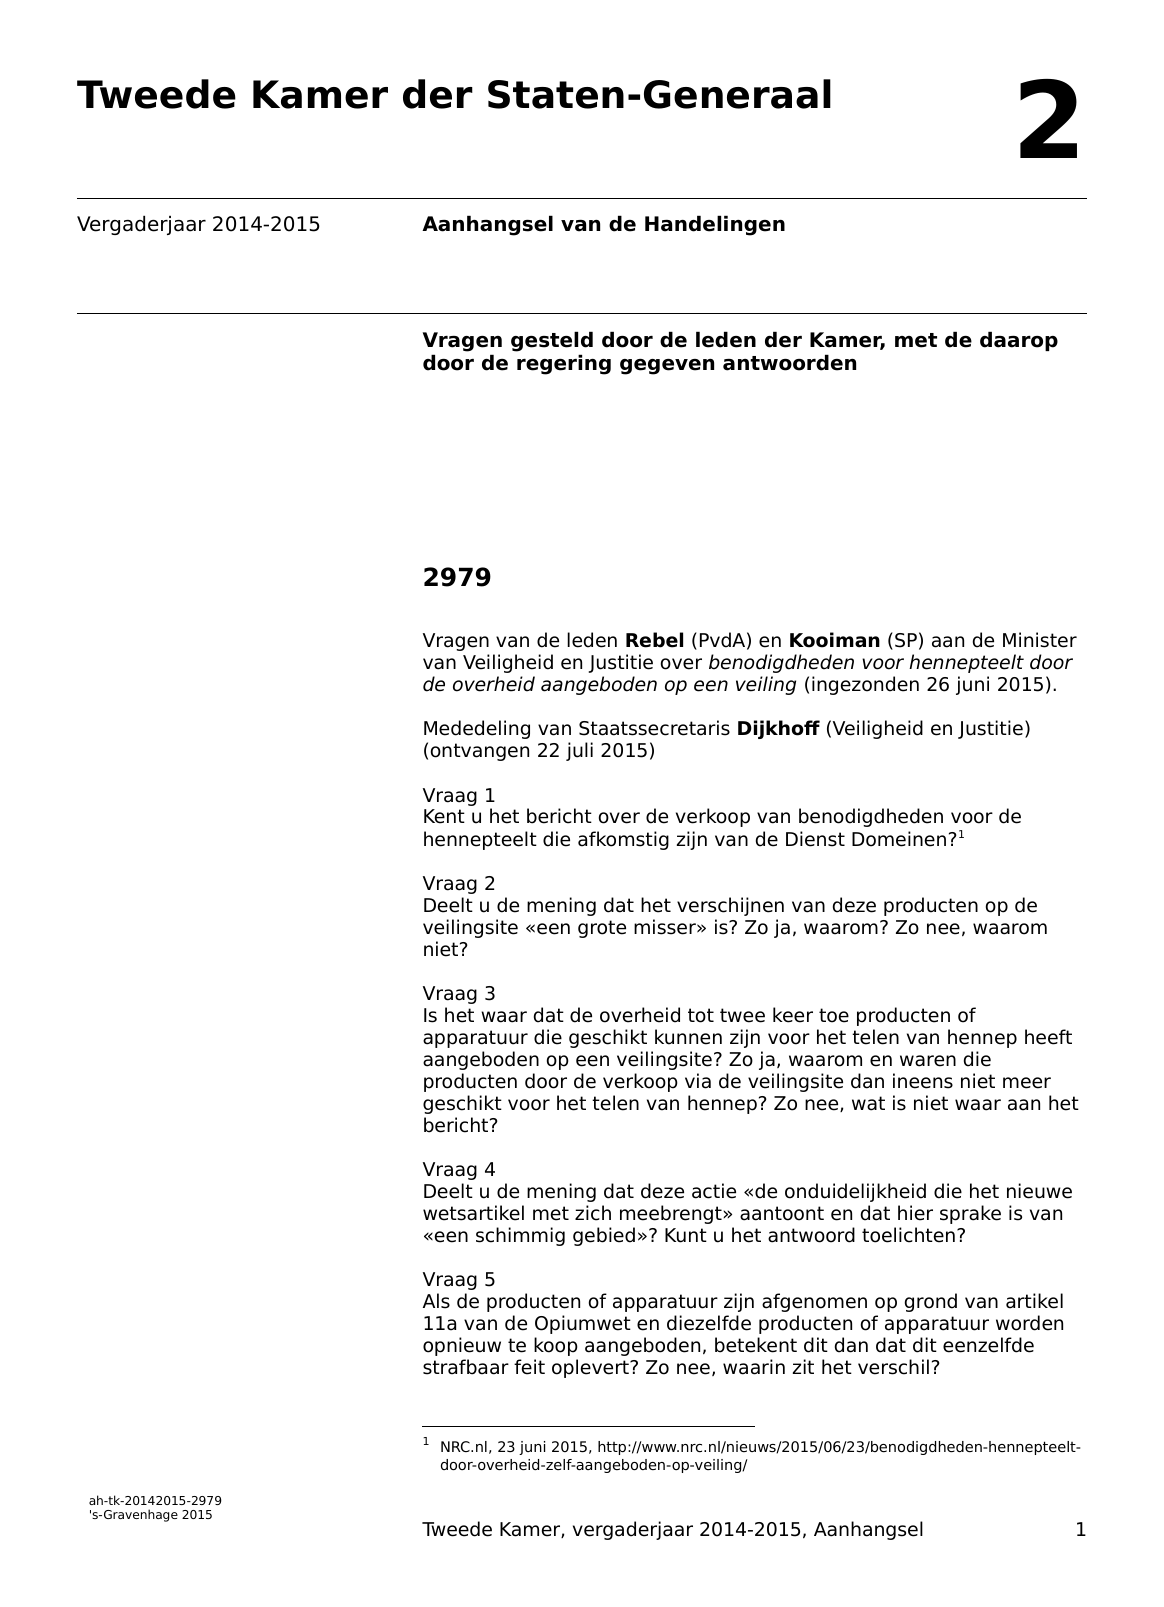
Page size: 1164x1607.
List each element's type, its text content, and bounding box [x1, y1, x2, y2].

table_cell [77, 314, 422, 375]
text Deelt u de mening dat deze actie «de onduidelijkheid die het nieuwe wetsartikel met zich meebrengt» aantoont en dat hier sprake is van «een schimmig gebied»? Kunt u het antwoord toelichten? [422, 1181, 1087, 1247]
text Vraag 3 [422, 983, 1087, 1005]
text Vragen van de leden Rebel (PvdA) en Kooiman (SP) aan de Minister van Veiligheid en Justitie over benodigdheden voor hennepteelt door de overheid aangeboden op een veiling (ingezonden 26 juni 2015). [422, 630, 1087, 696]
text ah-tk-20142015-2979 [88, 1494, 323, 1508]
table_cell Vergaderjaar 2014-2015 [77, 199, 422, 313]
text Vraag 4 [422, 1159, 1087, 1181]
text Vraag 5 [422, 1269, 1087, 1291]
text Vraag 2 [422, 873, 1087, 894]
text 's-Gravenhage 2015 [88, 1508, 323, 1522]
text NRC.nl, 23 juni 2015, http://www.nrc.nl/nieuws/2015/06/23/benodigdheden-hennepteelt-door-overheid-zelf-aangeboden-op-veiling/ [422, 1435, 1087, 1474]
text Is het waar dat de overheid tot twee keer toe producten of apparatuur die geschikt kunnen zijn voor het telen van hennep heeft aangeboden op een veilingsite? Zo ja, waarom en waren die producten door de verkoop via de veilingsite dan ineens niet meer geschikt voor het telen van hennep? Zo nee, wat is niet waar aan het bericht? [422, 1005, 1087, 1137]
table_cell Vragen gesteld door de leden der Kamer, met de daarop door de regering gegeven antwoorden [422, 314, 1087, 375]
text Als de producten of apparatuur zijn afgenomen op grond van artikel 11a van de Opiumwet en diezelfde producten of apparatuur worden opnieuw te koop aangeboden, betekent dit dan dat dit eenzelfde strafbaar feit oplevert? Zo nee, waarin zit het verschil? [422, 1291, 1087, 1379]
text Vraag 1 [422, 784, 1087, 806]
table_cell Aanhangsel van de Handelingen [422, 199, 1087, 313]
table_header Tweede Kamer der Staten-Generaal [77, 59, 886, 198]
text Kent u het bericht over de verkoop van benodigdheden voor de hennepteelt die afkomstig zijn van de Dienst Domeinen? [422, 806, 1087, 850]
text Mededeling van Staatssecretaris Dijkhoff (Veiligheid en Justitie) (ontvangen 22 juli 2015) [422, 718, 1087, 762]
table_header 2 [886, 59, 1087, 198]
text Deelt u de mening dat het verschijnen van deze producten op de veilingsite «een grote misser» is? Zo ja, waarom? Zo nee, waarom niet? [422, 894, 1087, 961]
text 2979 [422, 563, 1087, 592]
